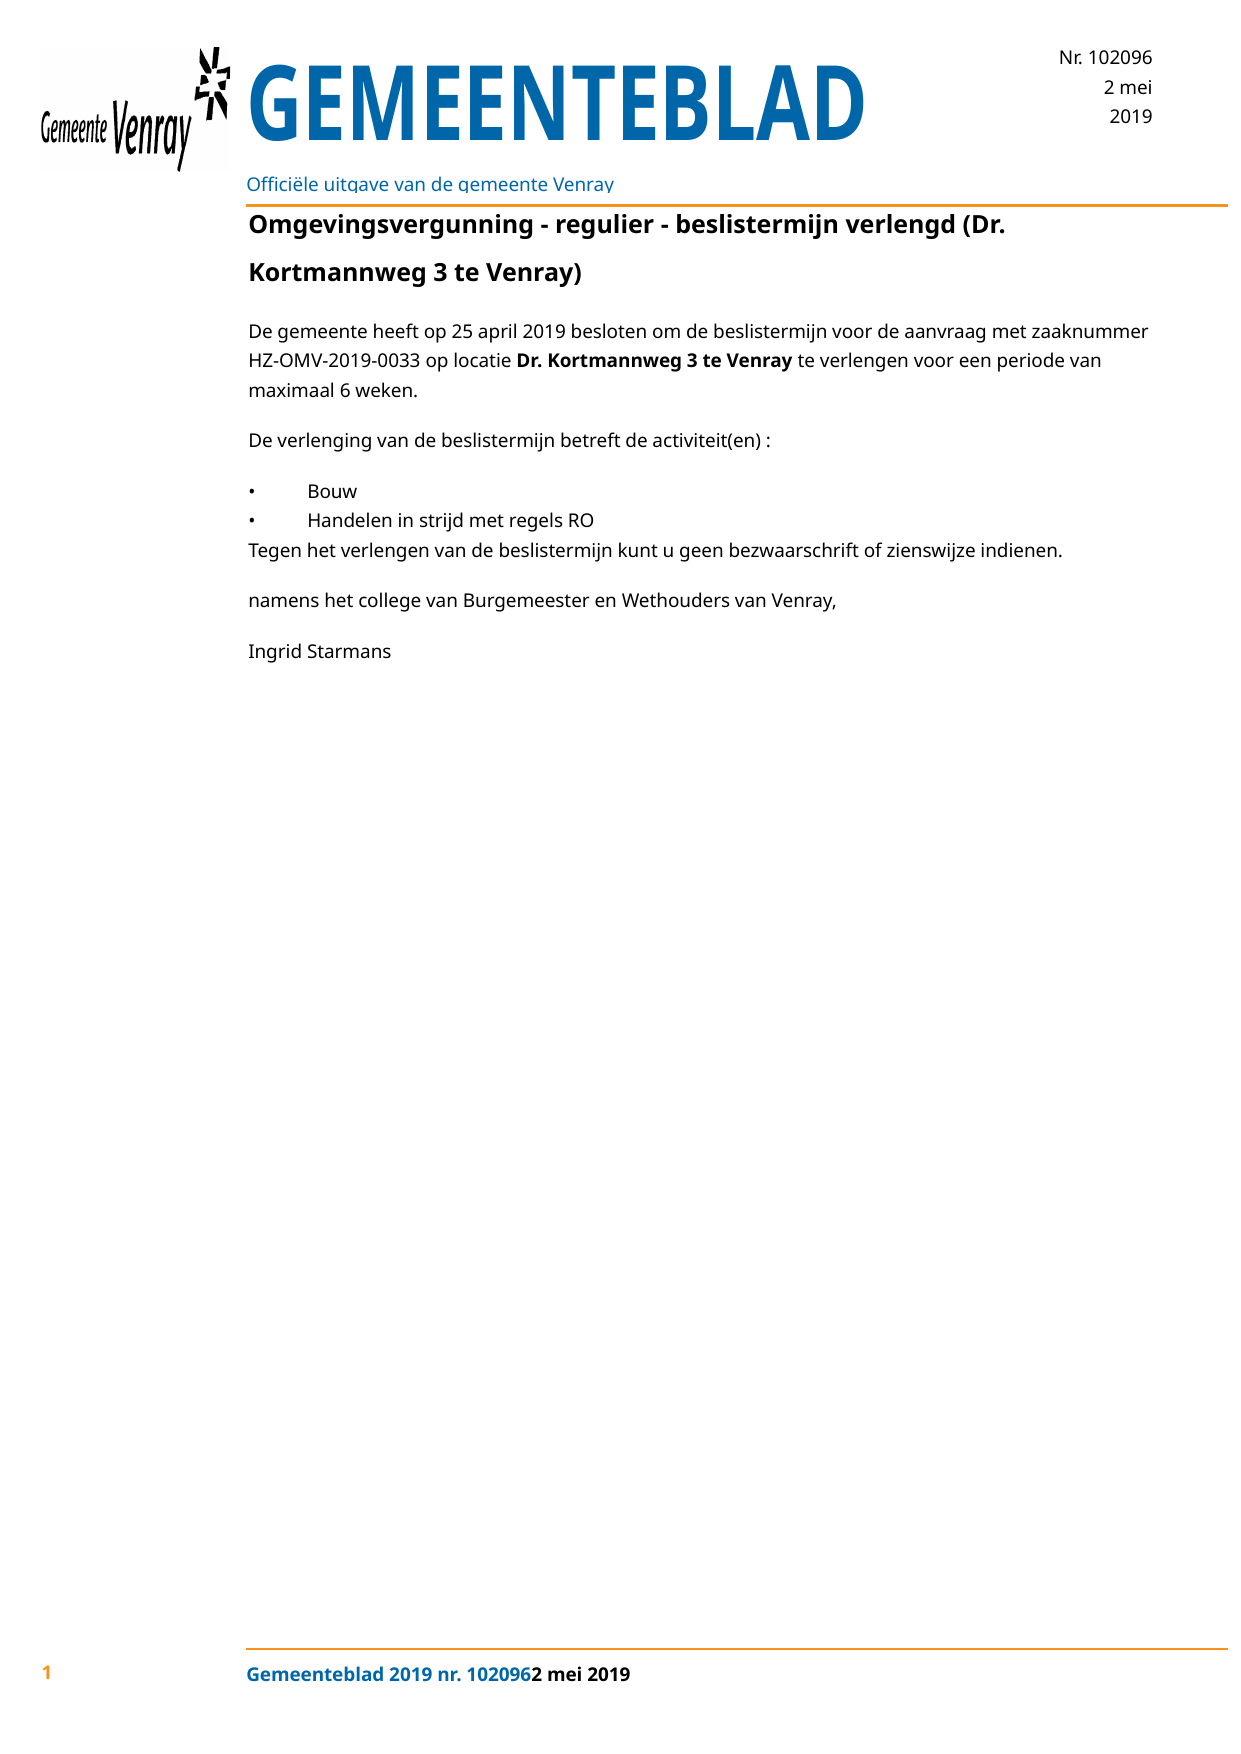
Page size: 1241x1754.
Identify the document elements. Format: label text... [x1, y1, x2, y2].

text Tegen het verlengen van de beslistermijn kunt u geen bezwaarschrift of zienswijze indienen. [248, 537, 1152, 563]
list Handelen in strijd met regels RO [248, 507, 1152, 533]
text Omgevingsvergunning - regulier - beslistermijn verlengd (Dr. Kortmannweg 3 te Venray) [248, 207, 1152, 288]
text De verlenging van de beslistermijn betreft de activiteit(en) : [248, 427, 1152, 453]
text namens het college van Burgemeester en Wethouders van Venray, [248, 587, 1152, 613]
text De gemeente heeft op 25 april 2019 besloten om de beslistermijn voor de aanvraag met zaaknummer HZ-OMV-2019-0033 op locatie Dr. Kortmannweg 3 te Venray te verlengen voor een periode van maximaal 6 weken. [248, 318, 1152, 403]
list Bouw [248, 478, 1152, 504]
text Ingrid Starmans [248, 638, 1152, 664]
picture [41, 47, 231, 172]
